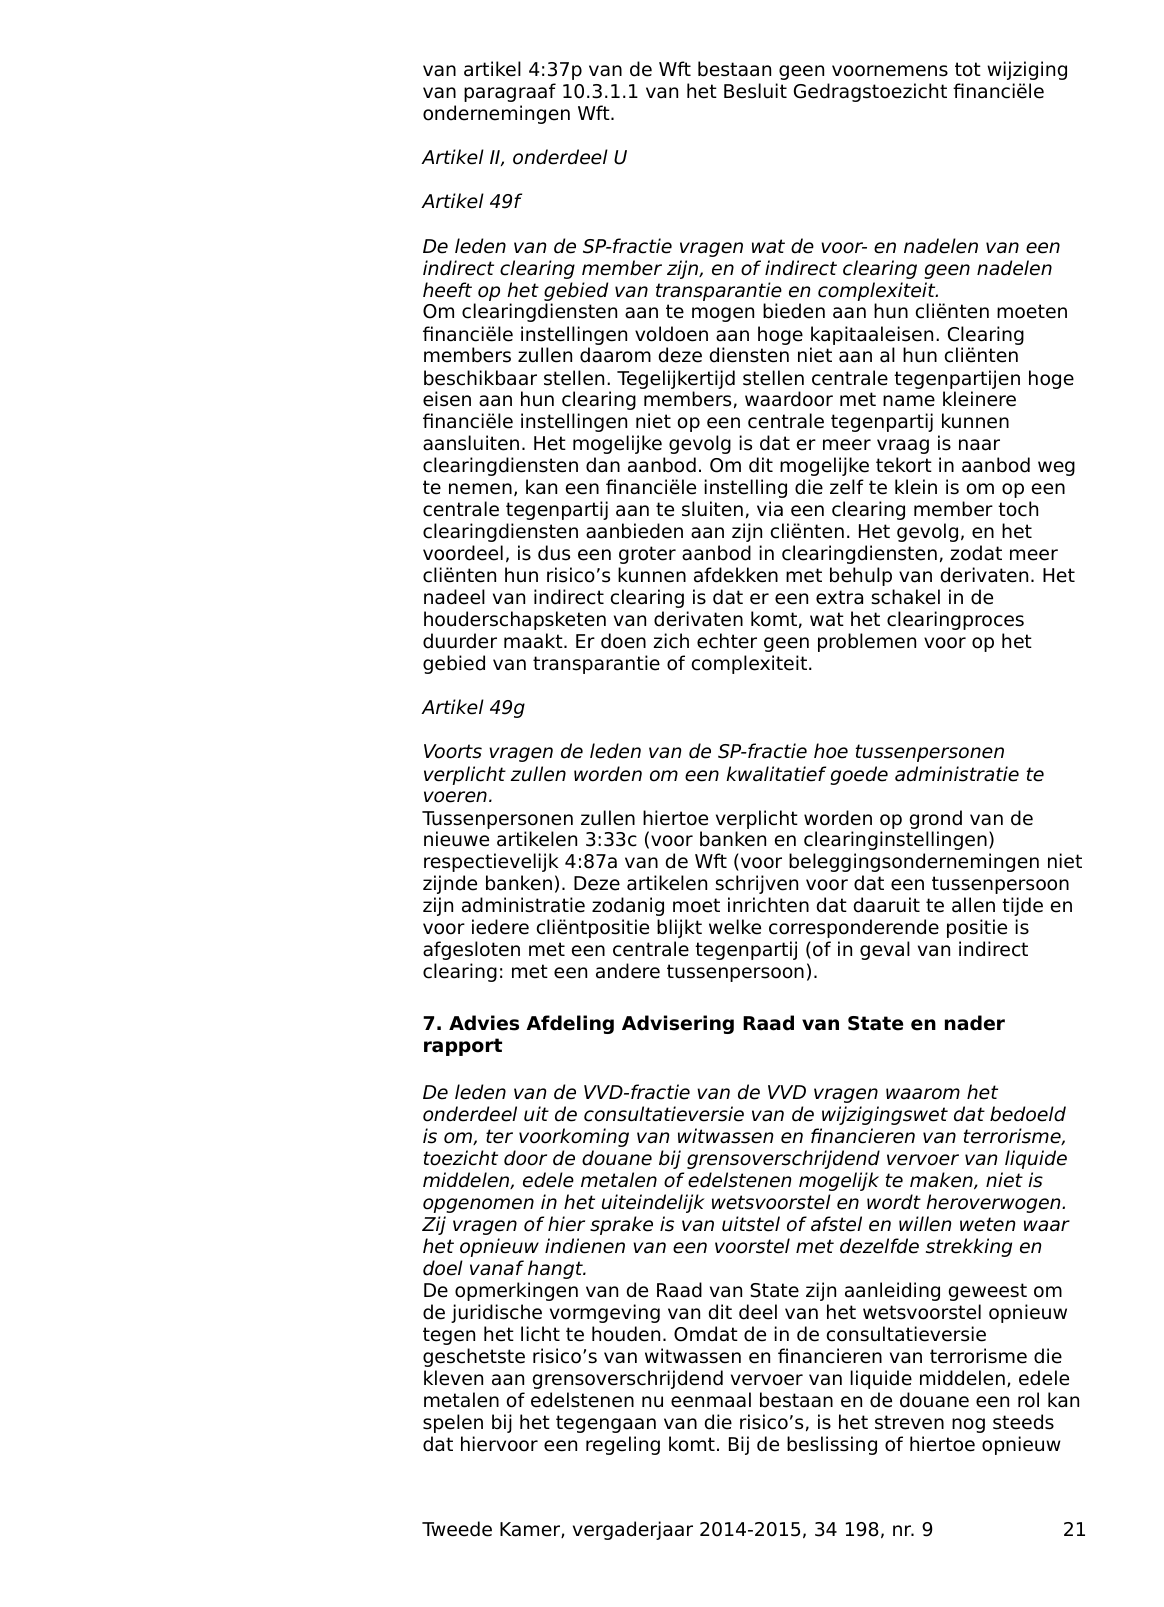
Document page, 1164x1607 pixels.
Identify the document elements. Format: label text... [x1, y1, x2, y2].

subtitle Artikel II, onderdeel U [422, 147, 1087, 169]
text De leden van de SP-fractie vragen wat de voor- en nadelen van een indirect clearing member zijn, en of indirect clearing geen nadelen heeft op het gebied van transparantie en complexiteit. [422, 236, 1087, 301]
subtitle Artikel 49g [422, 697, 1087, 719]
text Voorts vragen de leden van de SP-fractie hoe tussenpersonen verplicht zullen worden om een kwalitatief goede administratie te voeren. [422, 741, 1087, 807]
text De leden van de VVD-fractie van de VVD vragen waarom het onderdeel uit de consultatieversie van de wijzigingswet dat bedoeld is om, ter voorkoming van witwassen en financieren van terrorisme, toezicht door de douane bij grensoverschrijdend vervoer van liquide middelen, edele metalen of edelstenen mogelijk te maken, niet is opgenomen in het uiteindelijk wetsvoorstel en wordt heroverwogen. Zij vragen of hier sprake is van uitstel of afstel en willen weten waar het opnieuw indienen van een voorstel met dezelfde strekking en doel vanaf hangt. [422, 1082, 1087, 1280]
text Tussenpersonen zullen hiertoe verplicht worden op grond van de nieuwe artikelen 3:33c (voor banken en clearinginstellingen) respectievelijk 4:87a van de Wft (voor beleggingsondernemingen niet zijnde banken). Deze artikelen schrijven voor dat een tussenpersoon zijn administratie zodanig moet inrichten dat daaruit te allen tijde en voor iedere cliëntpositie blijkt welke corresponderende positie is afgesloten met een centrale tegenpartij (of in geval van indirect clearing: met een andere tussenpersoon). [422, 807, 1087, 983]
text van artikel 4:37p van de Wft bestaan geen voornemens tot wijziging van paragraaf 10.3.1.1 van het Besluit Gedragstoezicht financiële ondernemingen Wft. [422, 59, 1087, 125]
subtitle 7. Advies Afdeling Advisering Raad van State en nader rapport [422, 1013, 1087, 1057]
text Om clearingdiensten aan te mogen bieden aan hun cliënten moeten financiële instellingen voldoen aan hoge kapitaaleisen. Clearing members zullen daarom deze diensten niet aan al hun cliënten beschikbaar stellen. Tegelijkertijd stellen centrale tegenpartijen hoge eisen aan hun clearing members, waardoor met name kleinere financiële instellingen niet op een centrale tegenpartij kunnen aansluiten. Het mogelijke gevolg is dat er meer vraag is naar clearingdiensten dan aanbod. Om dit mogelijke tekort in aanbod weg te nemen, kan een financiële instelling die zelf te klein is om op een centrale tegenpartij aan te sluiten, via een clearing member toch clearingdiensten aanbieden aan zijn cliënten. Het gevolg, en het voordeel, is dus een groter aanbod in clearingdiensten, zodat meer cliënten hun risico’s kunnen afdekken met behulp van derivaten. Het nadeel van indirect clearing is dat er een extra schakel in de houderschapsketen van derivaten komt, wat het clearingproces duurder maakt. Er doen zich echter geen problemen voor op het gebied van transparantie of complexiteit. [422, 301, 1087, 675]
subtitle Artikel 49f [422, 191, 1087, 213]
text De opmerkingen van de Raad van State zijn aanleiding geweest om de juridische vormgeving van dit deel van het wetsvoorstel opnieuw tegen het licht te houden. Omdat de in de consultatieversie geschetste risico’s van witwassen en financieren van terrorisme die kleven aan grensoverschrijdend vervoer van liquide middelen, edele metalen of edelstenen nu eenmaal bestaan en de douane een rol kan spelen bij het tegengaan van die risico’s, is het streven nog steeds dat hiervoor een regeling komt. Bij de beslissing of hiertoe opnieuw [422, 1280, 1087, 1456]
